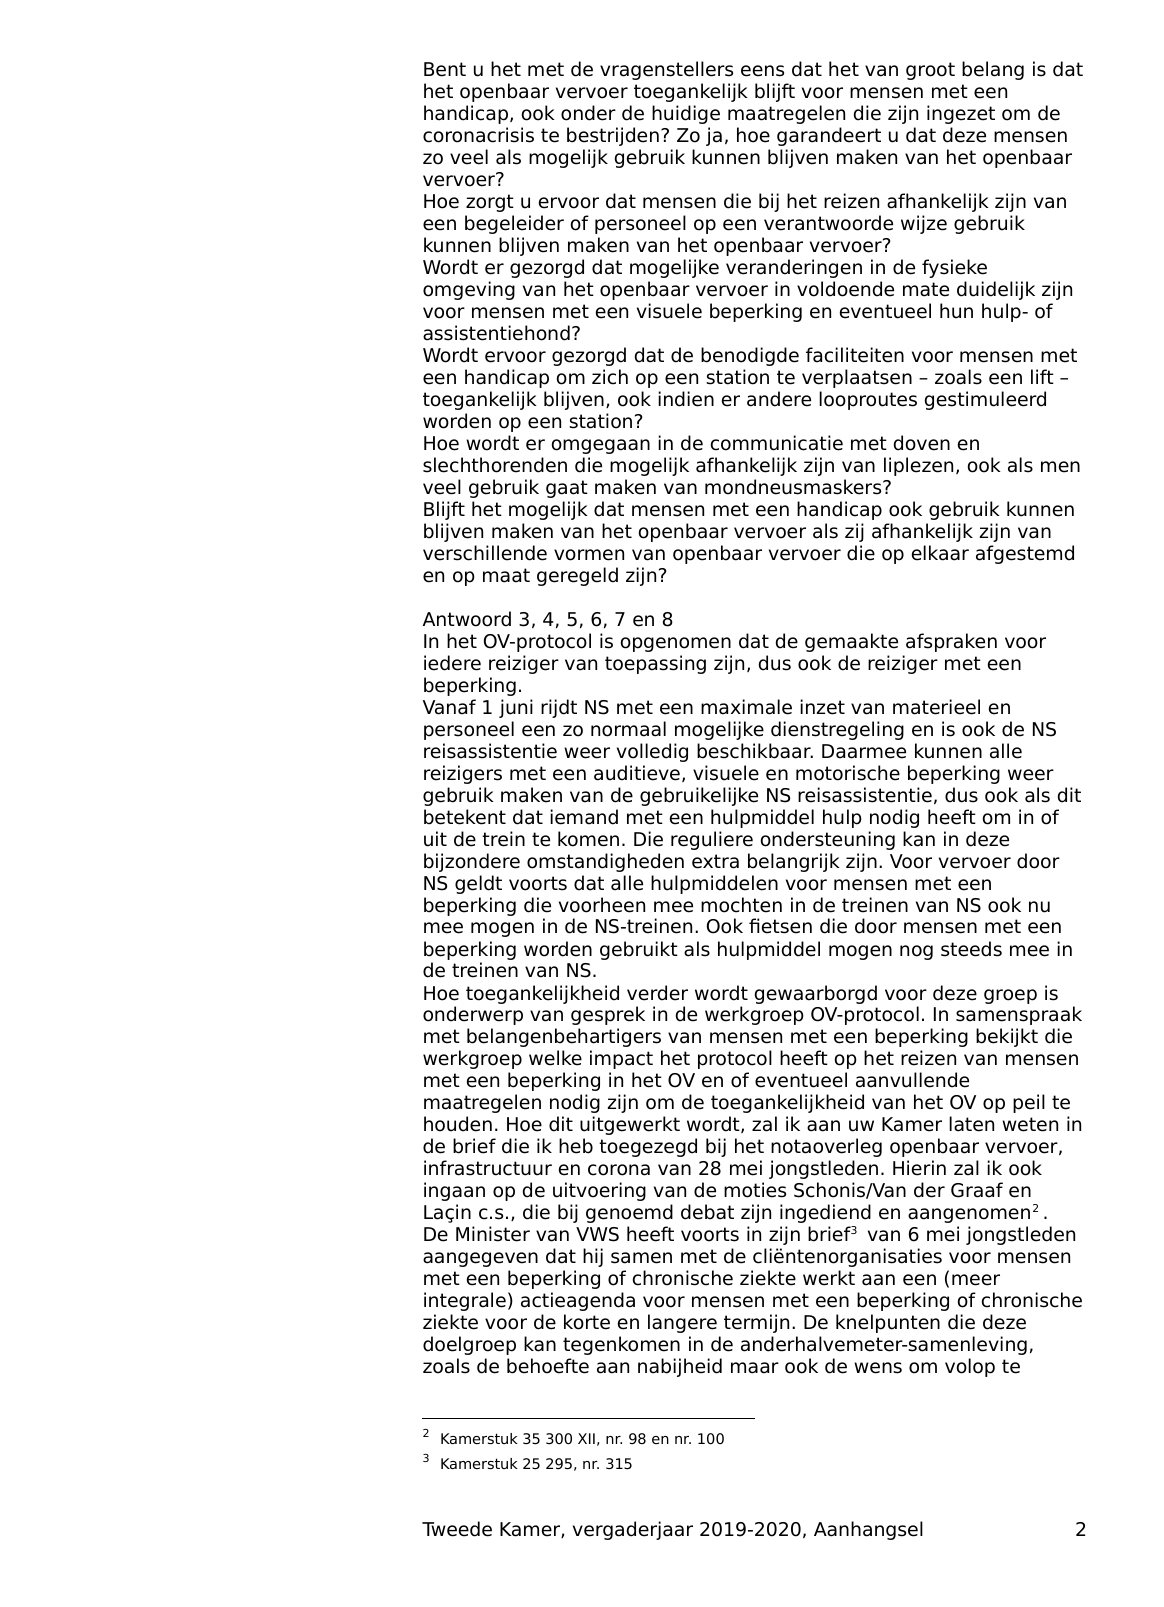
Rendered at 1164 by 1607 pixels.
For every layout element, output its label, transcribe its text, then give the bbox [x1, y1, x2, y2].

text In het OV-protocol is opgenomen dat de gemaakte afspraken voor iedere reiziger van toepassing zijn, dus ook de reiziger met een beperking. [422, 631, 1087, 697]
text Wordt ervoor gezorgd dat de benodigde faciliteiten voor mensen met een handicap om zich op een station te verplaatsen – zoals een lift – toegankelijk blijven, ook indien er andere looproutes gestimuleerd worden op een station? [422, 345, 1087, 433]
text Vanaf 1 juni rijdt NS met een maximale inzet van materieel en personeel een zo normaal mogelijke dienstregeling en is ook de NS reisassistentie weer volledig beschikbaar. Daarmee kunnen alle reizigers met een auditieve, visuele en motorische beperking weer gebruik maken van de gebruikelijke NS reisassistentie, dus ook als dit betekent dat iemand met een hulpmiddel hulp nodig heeft om in of uit de trein te komen. Die reguliere ondersteuning kan in deze bijzondere omstandigheden extra belangrijk zijn. Voor vervoer door NS geldt voorts dat alle hulpmiddelen voor mensen met een beperking die voorheen mee mochten in de treinen van NS ook nu mee mogen in de NS-treinen. Ook fietsen die door mensen met een beperking worden gebruikt als hulpmiddel mogen nog steeds mee in de treinen van NS. [422, 697, 1087, 982]
text De Minister van VWS heeft voorts in zijn brief van 6 mei jongstleden aangegeven dat hij samen met de cliëntenorganisaties voor mensen met een beperking of chronische ziekte werkt aan een (meer integrale) actieagenda voor mensen met een beperking of chronische ziekte voor de korte en langere termijn. De knelpunten die deze doelgroep kan tegenkomen in de anderhalvemeter-samenleving, zoals de behoefte aan nabijheid maar ook de wens om volop te [422, 1224, 1087, 1378]
text Hoe zorgt u ervoor dat mensen die bij het reizen afhankelijk zijn van een begeleider of personeel op een verantwoorde wijze gebruik kunnen blijven maken van het openbaar vervoer? [422, 191, 1087, 257]
text Kamerstuk 35 300 XII, nr. 98 en nr. 100 [422, 1427, 1087, 1449]
text Antwoord 3, 4, 5, 6, 7 en 8 [422, 609, 1087, 631]
text Bent u het met de vragenstellers eens dat het van groot belang is dat het openbaar vervoer toegankelijk blijft voor mensen met een handicap, ook onder de huidige maatregelen die zijn ingezet om de coronacrisis te bestrijden? Zo ja, hoe garandeert u dat deze mensen zo veel als mogelijk gebruik kunnen blijven maken van het openbaar vervoer? [422, 59, 1087, 191]
text Hoe wordt er omgegaan in de communicatie met doven en slechthorenden die mogelijk afhankelijk zijn van liplezen, ook als men veel gebruik gaat maken van mondneusmaskers? [422, 433, 1087, 499]
text Wordt er gezorgd dat mogelijke veranderingen in de fysieke omgeving van het openbaar vervoer in voldoende mate duidelijk zijn voor mensen met een visuele beperking en eventueel hun hulp- of assistentiehond? [422, 257, 1087, 345]
text Blijft het mogelijk dat mensen met een handicap ook gebruik kunnen blijven maken van het openbaar vervoer als zij afhankelijk zijn van verschillende vormen van openbaar vervoer die op elkaar afgestemd en op maat geregeld zijn? [422, 499, 1087, 587]
text Hoe toegankelijkheid verder wordt gewaarborgd voor deze groep is onderwerp van gesprek in de werkgroep OV-protocol. In samenspraak met belangenbehartigers van mensen met een beperking bekijkt die werkgroep welke impact het protocol heeft op het reizen van mensen met een beperking in het OV en of eventueel aanvullende maatregelen nodig zijn om de toegankelijkheid van het OV op peil te houden. Hoe dit uitgewerkt wordt, zal ik aan uw Kamer laten weten in de brief die ik heb toegezegd bij het notaoverleg openbaar vervoer, infrastructuur en corona van 28 mei jongstleden. Hierin zal ik ook ingaan op de uitvoering van de moties Schonis/Van der Graaf en Laçin c.s., die bij genoemd debat zijn ingediend en aangenomen. [422, 982, 1087, 1224]
text Kamerstuk 25 295, nr. 315 [422, 1452, 1087, 1474]
